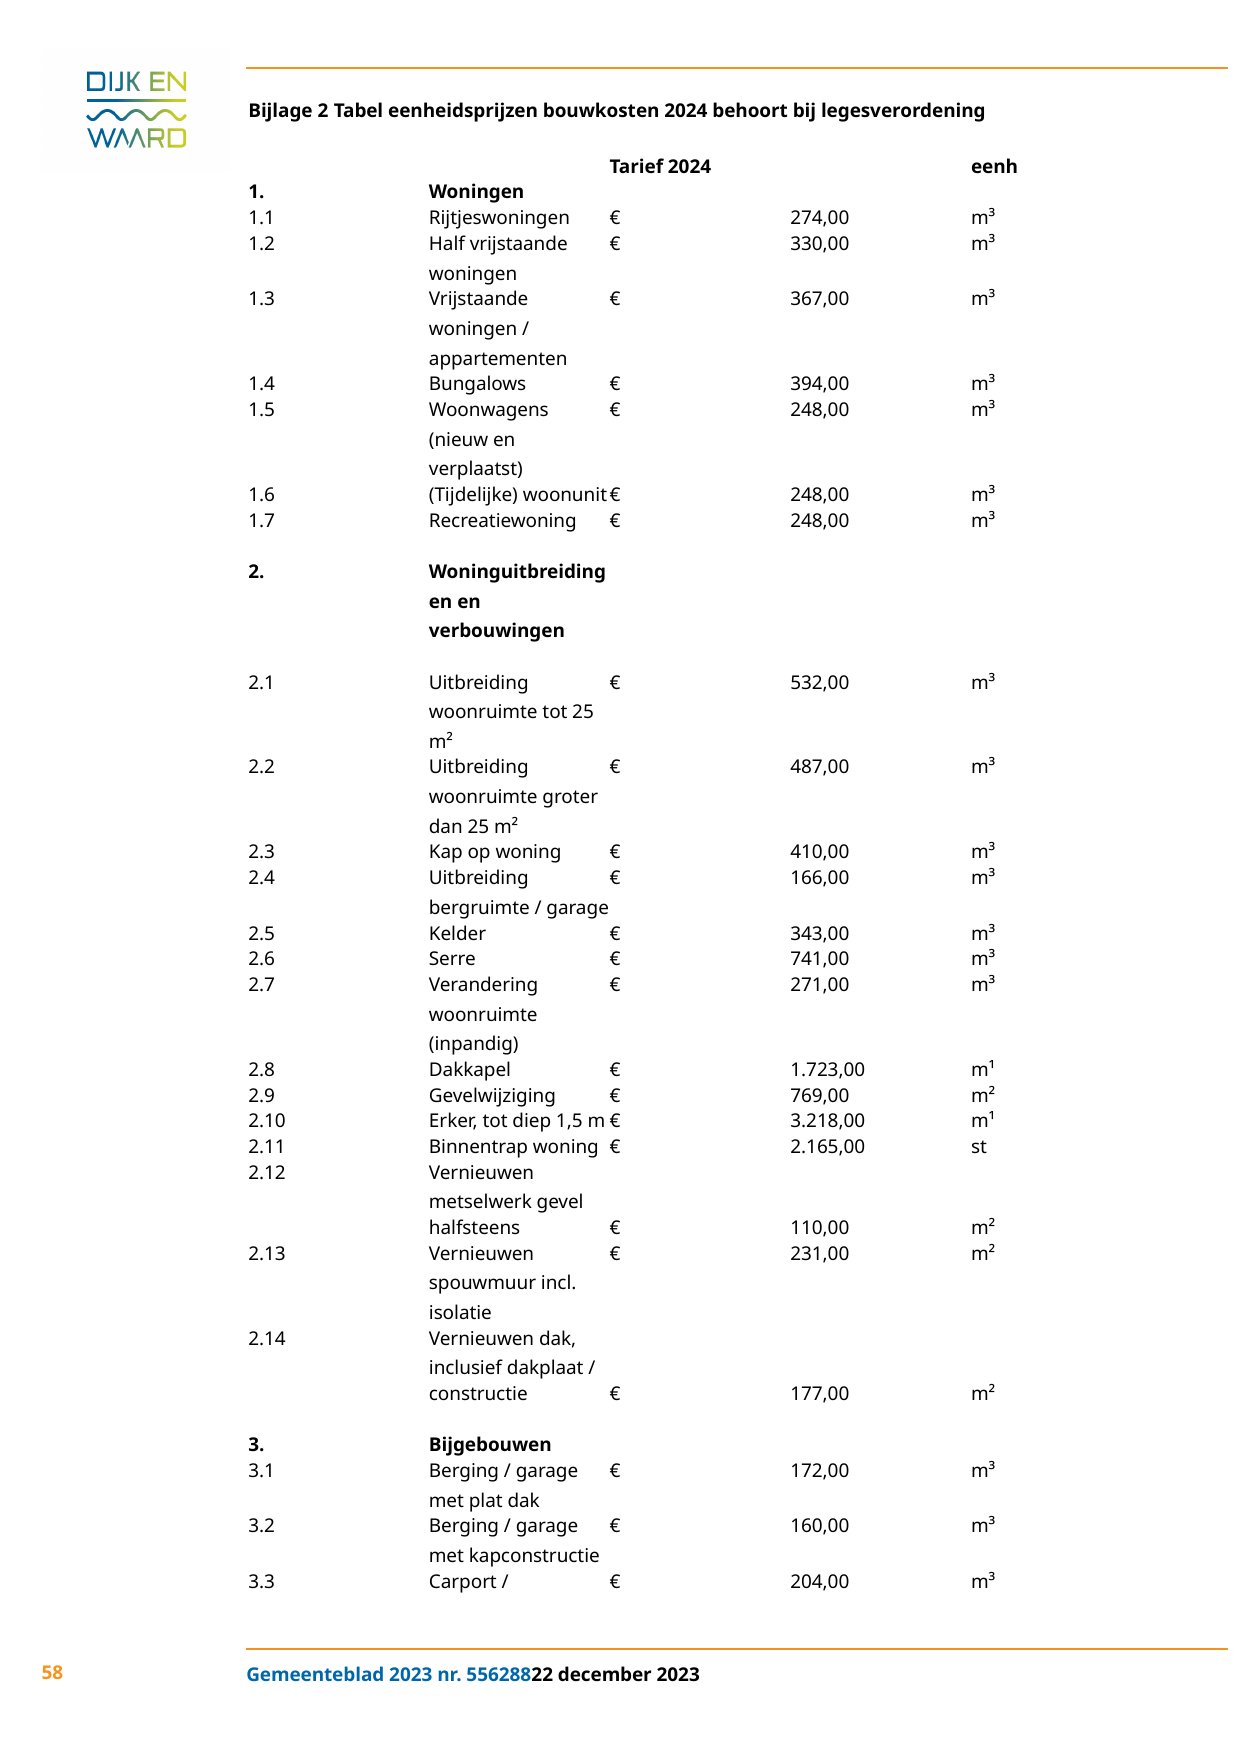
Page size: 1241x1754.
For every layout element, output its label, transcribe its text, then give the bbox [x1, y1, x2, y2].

table_cell 1.4 [248, 370, 429, 396]
table_cell Berging / garage met plat dak [429, 1458, 609, 1513]
table_cell m³ [971, 1513, 1152, 1568]
table_cell 2.2 [248, 754, 429, 839]
table_cell m³ [971, 839, 1152, 864]
table_cell halfsteens [429, 1214, 609, 1240]
table_cell € [609, 864, 790, 920]
table_cell [971, 533, 1152, 558]
table_cell 2.3 [248, 839, 429, 864]
table_cell m¹ [971, 1108, 1152, 1133]
table_cell [609, 1159, 790, 1214]
table_cell Woonwagens (nieuw en verplaatst) [429, 396, 609, 481]
table_cell m³ [971, 1458, 1152, 1513]
table_cell € [609, 1240, 790, 1325]
table_cell € [609, 1214, 790, 1240]
table_cell (Tijdelijke) woonunit [429, 481, 609, 507]
table_cell € [609, 920, 790, 945]
table_cell st [971, 1133, 1152, 1159]
table_cell [609, 1325, 790, 1380]
table_cell Carport / [429, 1568, 609, 1594]
table_cell 1.6 [248, 481, 429, 507]
table_cell 1.7 [248, 507, 429, 532]
table_cell 2.1 [248, 669, 429, 754]
table_cell 1.3 [248, 286, 429, 370]
table_cell Recreatiewoning [429, 507, 609, 532]
table_header [429, 153, 609, 179]
table_cell 367,00 [790, 286, 971, 370]
table_cell € [609, 396, 790, 481]
table_cell [609, 643, 790, 669]
table_cell 487,00 [790, 754, 971, 839]
table_cell [971, 179, 1152, 204]
table_cell Half vrijstaande woningen [429, 230, 609, 286]
table_cell m³ [971, 396, 1152, 481]
table_cell [248, 1406, 429, 1432]
table_cell 1.1 [248, 205, 429, 230]
table_cell Erker, tot diep 1,5 m [429, 1108, 609, 1133]
table_cell [971, 1325, 1152, 1380]
table_cell [790, 643, 971, 669]
table_cell 343,00 [790, 920, 971, 945]
table_cell € [609, 1082, 790, 1107]
table_cell [248, 533, 429, 558]
table_cell [609, 1406, 790, 1432]
table_cell 248,00 [790, 396, 971, 481]
table_cell 394,00 [790, 370, 971, 396]
table_cell [609, 179, 790, 204]
table_cell € [609, 1458, 790, 1513]
table_cell [609, 558, 790, 643]
table_cell Rijtjeswoningen [429, 205, 609, 230]
table_cell 2.8 [248, 1056, 429, 1082]
table_cell m³ [971, 945, 1152, 971]
table_cell 271,00 [790, 971, 971, 1056]
table_cell Berging / garage met kapconstructie [429, 1513, 609, 1568]
table_cell 204,00 [790, 1568, 971, 1594]
table_cell 172,00 [790, 1458, 971, 1513]
table_cell [971, 558, 1152, 643]
table_cell [790, 558, 971, 643]
table_cell € [609, 481, 790, 507]
table_cell Binnentrap woning [429, 1133, 609, 1159]
table_cell [248, 1214, 429, 1240]
table_cell € [609, 669, 790, 754]
table_cell 1. [248, 179, 429, 204]
table_cell 2.14 [248, 1325, 429, 1380]
table_cell [971, 1432, 1152, 1457]
table_header eenh [971, 153, 1152, 179]
table_cell Vernieuwen metselwerk gevel [429, 1159, 609, 1214]
table_cell € [609, 1513, 790, 1568]
picture [41, 47, 231, 172]
table_cell m³ [971, 669, 1152, 754]
table_cell € [609, 507, 790, 532]
table_cell m³ [971, 971, 1152, 1056]
table_cell 2.4 [248, 864, 429, 920]
table_cell [790, 1406, 971, 1432]
table_cell 110,00 [790, 1214, 971, 1240]
table_cell [429, 533, 609, 558]
table_header [248, 153, 429, 179]
table_cell m³ [971, 230, 1152, 286]
table_cell € [609, 1108, 790, 1133]
table_cell 1.5 [248, 396, 429, 481]
table_cell m³ [971, 920, 1152, 945]
table_cell 410,00 [790, 839, 971, 864]
table_cell € [609, 205, 790, 230]
table_cell Woninguitbreidingen en verbouwingen [429, 558, 609, 643]
table_cell 741,00 [790, 945, 971, 971]
table_cell € [609, 370, 790, 396]
table_cell m² [971, 1082, 1152, 1107]
table_cell € [609, 1133, 790, 1159]
table_cell [429, 1406, 609, 1432]
table_cell 3.2 [248, 1513, 429, 1568]
table_cell m³ [971, 481, 1152, 507]
table_cell m² [971, 1380, 1152, 1406]
table_cell 532,00 [790, 669, 971, 754]
table_header Tarief 2024 [609, 153, 971, 179]
table_cell 2.13 [248, 1240, 429, 1325]
table_cell [248, 1380, 429, 1406]
table_cell € [609, 1380, 790, 1406]
table_cell Uitbreiding woonruimte groter dan 25 m² [429, 754, 609, 839]
table_cell 2.5 [248, 920, 429, 945]
table_cell m¹ [971, 1056, 1152, 1082]
table_cell 2.10 [248, 1108, 429, 1133]
table_cell m³ [971, 205, 1152, 230]
table_cell 3.218,00 [790, 1108, 971, 1133]
table_cell Verandering woonruimte (inpandig) [429, 971, 609, 1056]
text Bijlage 2 Tabel eenheidsprijzen bouwkosten 2024 behoort bij legesverordening [248, 95, 1152, 123]
table_cell € [609, 230, 790, 286]
table_cell € [609, 1056, 790, 1082]
table_cell 2.165,00 [790, 1133, 971, 1159]
table_cell Serre [429, 945, 609, 971]
table_cell 248,00 [790, 507, 971, 532]
table_cell 231,00 [790, 1240, 971, 1325]
table_cell 1.2 [248, 230, 429, 286]
table_cell m³ [971, 286, 1152, 370]
table_cell Woningen [429, 179, 609, 204]
table_cell [609, 533, 790, 558]
table_cell [790, 533, 971, 558]
table_cell Bijgebouwen [429, 1432, 609, 1457]
table_cell Bungalows [429, 370, 609, 396]
table_cell € [609, 1568, 790, 1594]
table_cell € [609, 839, 790, 864]
table_cell 3.1 [248, 1458, 429, 1513]
table_cell m² [971, 1214, 1152, 1240]
table_cell 274,00 [790, 205, 971, 230]
table_cell Kelder [429, 920, 609, 945]
table_cell 2.6 [248, 945, 429, 971]
table_cell € [609, 754, 790, 839]
table_cell 2.11 [248, 1133, 429, 1159]
table_cell 330,00 [790, 230, 971, 286]
table_cell 2.7 [248, 971, 429, 1056]
table_cell 248,00 [790, 481, 971, 507]
table_cell [790, 179, 971, 204]
table_cell 177,00 [790, 1380, 971, 1406]
table_cell m³ [971, 864, 1152, 920]
table_cell m³ [971, 754, 1152, 839]
table_cell 160,00 [790, 1513, 971, 1568]
table_cell [790, 1432, 971, 1457]
table_cell 2. [248, 558, 429, 643]
table_cell m³ [971, 1568, 1152, 1594]
table_cell Vernieuwen dak, inclusief dakplaat / [429, 1325, 609, 1380]
table_cell € [609, 971, 790, 1056]
table_cell 3.3 [248, 1568, 429, 1594]
table_cell constructie [429, 1380, 609, 1406]
table_cell Vrijstaande woningen / appartementen [429, 286, 609, 370]
table_cell [790, 1325, 971, 1380]
table_cell Gevelwijziging [429, 1082, 609, 1107]
table_cell Kap op woning [429, 839, 609, 864]
table_cell 166,00 [790, 864, 971, 920]
table_cell € [609, 286, 790, 370]
table_cell [248, 643, 429, 669]
table_cell m³ [971, 507, 1152, 532]
table_cell Uitbreiding bergruimte / garage [429, 864, 609, 920]
table_cell Dakkapel [429, 1056, 609, 1082]
table_cell 2.12 [248, 1159, 429, 1214]
table_cell m³ [971, 370, 1152, 396]
table_cell [971, 1406, 1152, 1432]
table_cell [971, 1159, 1152, 1214]
table_cell € [609, 945, 790, 971]
table_cell [609, 1432, 790, 1457]
table_cell [790, 1159, 971, 1214]
table_cell [971, 643, 1152, 669]
table_cell Uitbreiding woonruimte tot 25 m² [429, 669, 609, 754]
table_cell 769,00 [790, 1082, 971, 1107]
table_cell [429, 643, 609, 669]
table_cell 2.9 [248, 1082, 429, 1107]
table_cell 3. [248, 1432, 429, 1457]
table_cell Vernieuwen spouwmuur incl. isolatie [429, 1240, 609, 1325]
table_cell 1.723,00 [790, 1056, 971, 1082]
table_cell m² [971, 1240, 1152, 1325]
